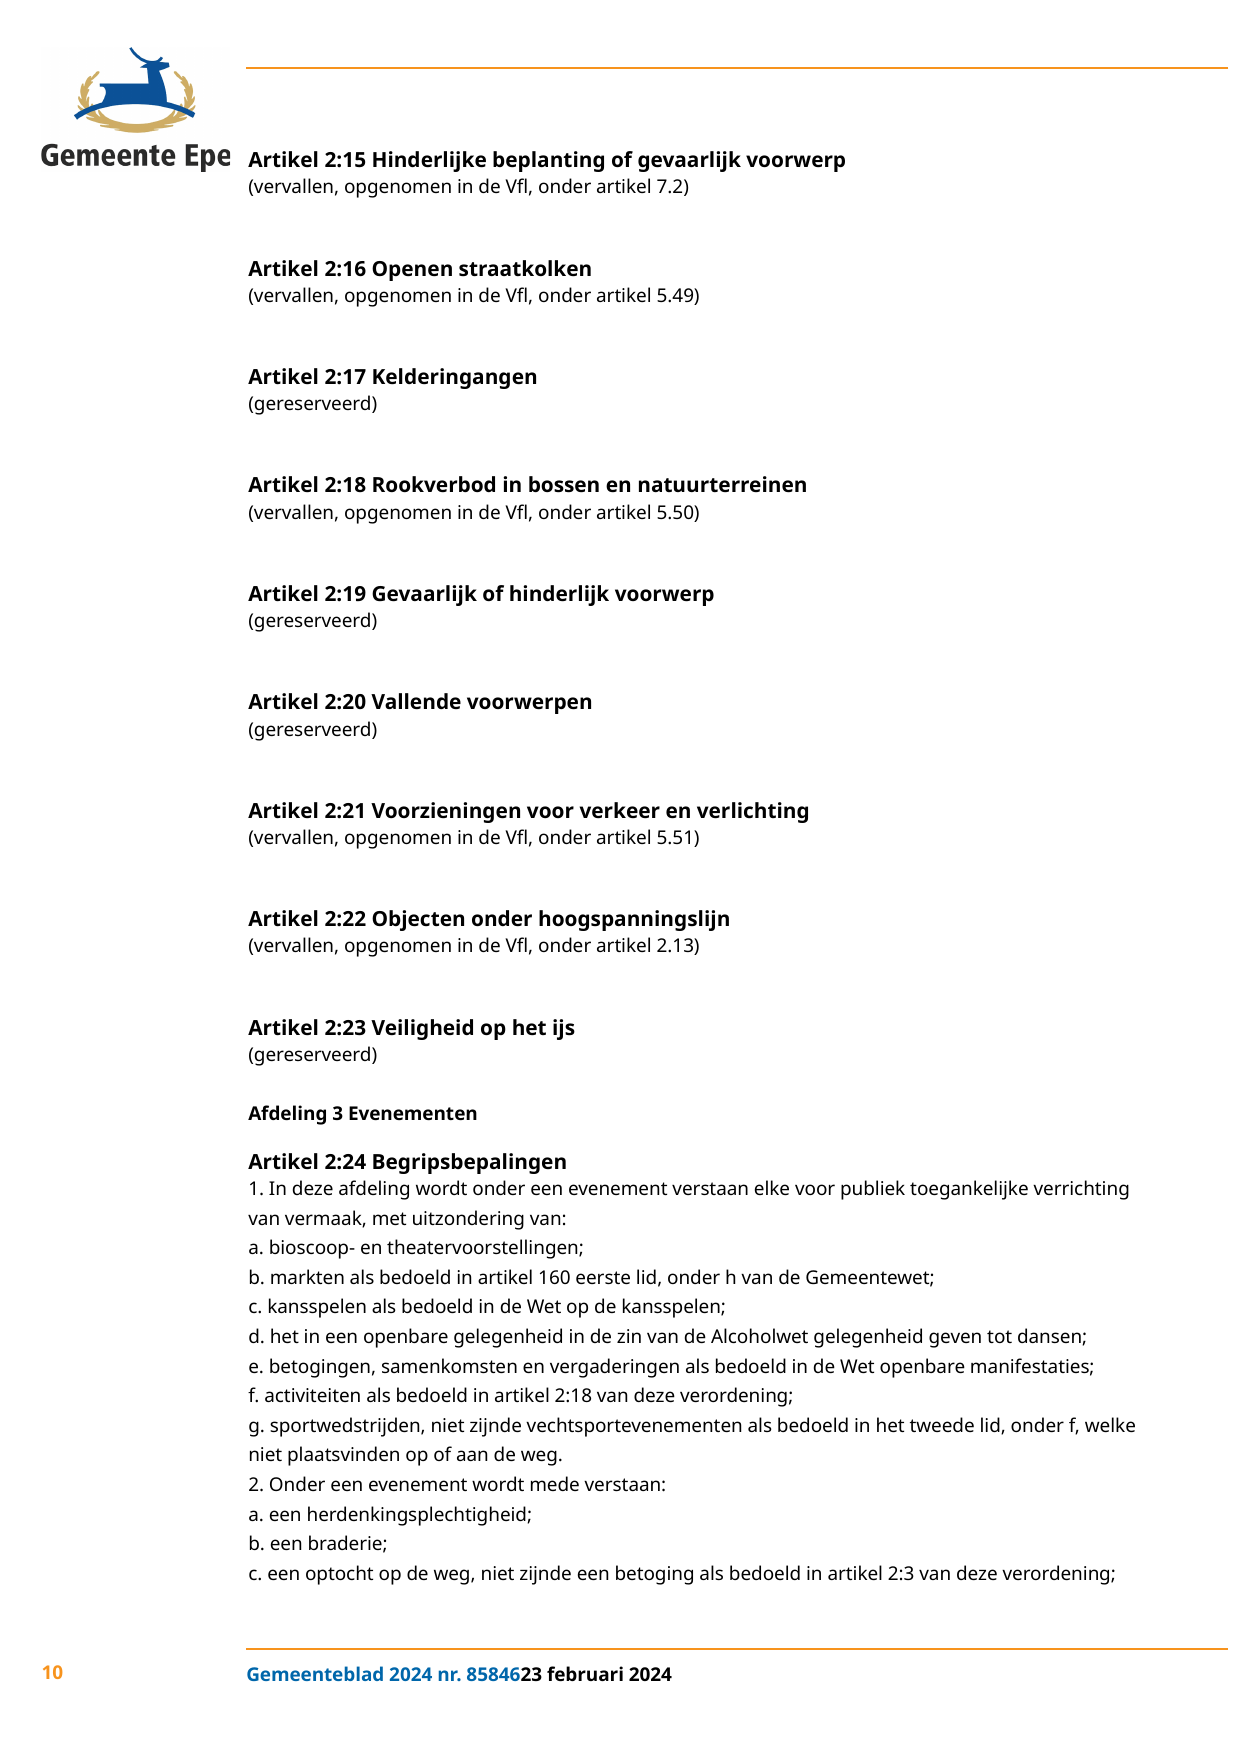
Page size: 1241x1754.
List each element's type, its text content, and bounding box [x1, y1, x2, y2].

text Artikel 2:19 Gevaarlijk of hinderlijk voorwerp [248, 579, 1152, 607]
text Artikel 2:22 Objecten onder hoogspanningslijn [248, 904, 1152, 933]
text d. het in een openbare gelegenheid in de zin van de Alcoholwet gelegenheid geven tot dansen; [248, 1323, 1152, 1349]
text e. betogingen, samenkomsten en vergaderingen als bedoeld in de Wet openbare manifestaties; [248, 1353, 1152, 1378]
text c. kansspelen als bedoeld in de Wet op de kansspelen; [248, 1294, 1152, 1319]
text (vervallen, opgenomen in de Vfl, onder artikel 2.13) [248, 933, 1152, 958]
text f. activiteiten als bedoeld in artikel 2:18 van deze verordening; [248, 1382, 1152, 1408]
text Artikel 2:23 Veiligheid op het ijs [248, 1013, 1152, 1041]
text (gereserveerd) [248, 607, 1152, 633]
text 1. In deze afdeling wordt onder een evenement verstaan elke voor publiek toegankelijke verrichting van vermaak, met uitzondering van: [248, 1175, 1152, 1231]
text Artikel 2:20 Vallende voorwerpen [248, 687, 1152, 716]
text (vervallen, opgenomen in de Vfl, onder artikel 5.49) [248, 282, 1152, 308]
text Artikel 2:16 Openen straatkolken [248, 254, 1152, 282]
text Artikel 2:21 Voorzieningen voor verkeer en verlichting [248, 796, 1152, 824]
text c. een optocht op de weg, niet zijnde een betoging als bedoeld in artikel 2:3 van deze verordening; [248, 1560, 1152, 1586]
text g. sportwedstrijden, niet zijnde vechtsportevenementen als bedoeld in het tweede lid, onder f, welke niet plaatsvinden op of aan de weg. [248, 1412, 1152, 1467]
text Artikel 2:17 Kelderingangen [248, 362, 1152, 391]
text b. een braderie; [248, 1530, 1152, 1556]
text Artikel 2:15 Hinderlijke beplanting of gevaarlijk voorwerp [248, 145, 1152, 174]
picture [41, 47, 231, 172]
text (gereserveerd) [248, 1041, 1152, 1067]
text b. markten als bedoeld in artikel 160 eerste lid, onder h van de Gemeentewet; [248, 1264, 1152, 1290]
text (gereserveerd) [248, 716, 1152, 742]
text (gereserveerd) [248, 391, 1152, 416]
text (vervallen, opgenomen in de Vfl, onder artikel 5.50) [248, 499, 1152, 525]
text a. een herdenkingsplechtigheid; [248, 1501, 1152, 1526]
text Afdeling 3 Evenementen [248, 1100, 1152, 1126]
text (vervallen, opgenomen in de Vfl, onder artikel 5.51) [248, 824, 1152, 850]
text (vervallen, opgenomen in de Vfl, onder artikel 7.2) [248, 174, 1152, 199]
text Artikel 2:18 Rookverbod in bossen en natuurterreinen [248, 471, 1152, 499]
text 2. Onder een evenement wordt mede verstaan: [248, 1471, 1152, 1497]
text Artikel 2:24 Begripsbepalingen [248, 1147, 1152, 1175]
text a. bioscoop- en theatervoorstellingen; [248, 1234, 1152, 1260]
